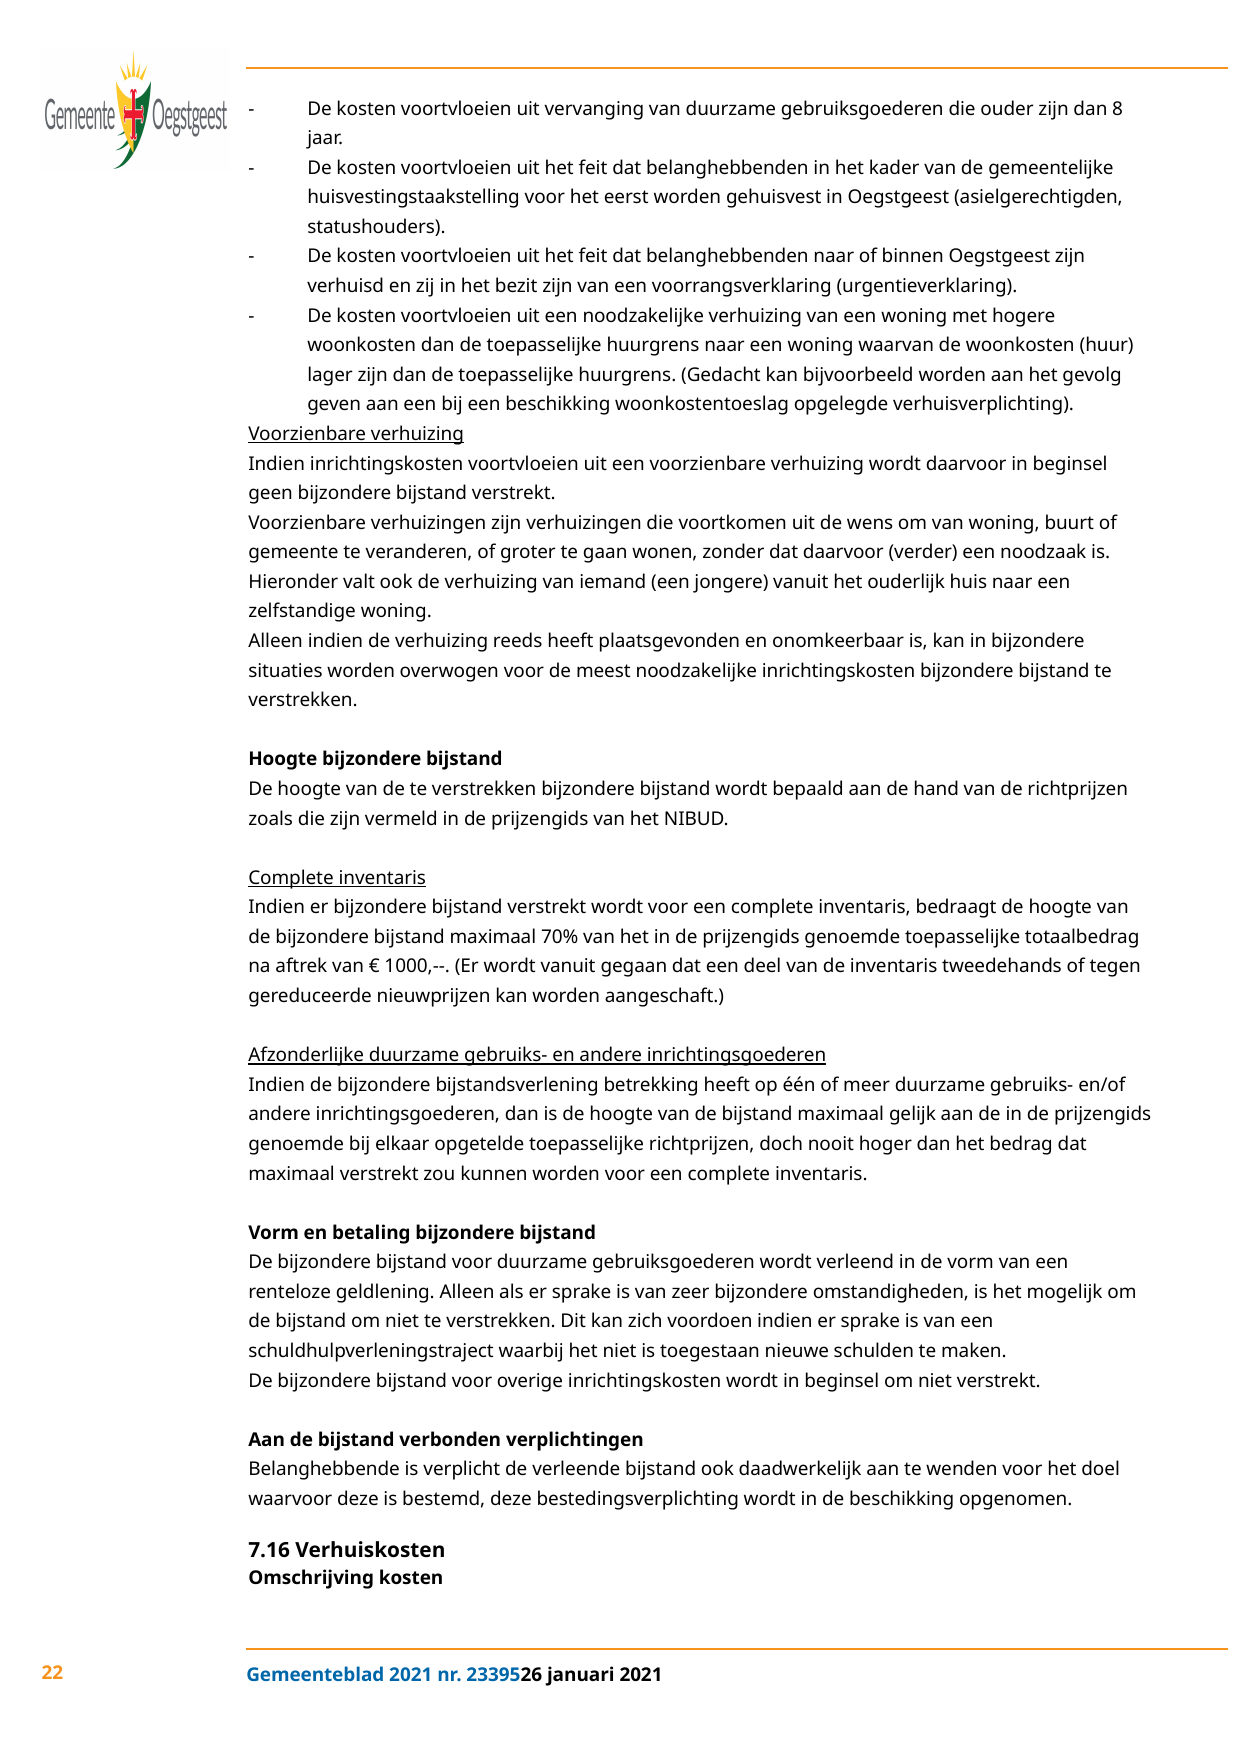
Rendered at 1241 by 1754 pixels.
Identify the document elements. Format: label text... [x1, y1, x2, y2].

list De kosten voortvloeien uit het feit dat belanghebbenden in het kader van de gemeentelijke huisvestingstaakstelling voor het eerst worden gehuisvest in Oegstgeest (asielgerechtigden, statushouders). [248, 154, 1152, 239]
text 7.16 Verhuiskosten [248, 1536, 1152, 1564]
text Vorm en betaling bijzondere bijstand [248, 1219, 1152, 1245]
list De kosten voortvloeien uit vervanging van duurzame gebruiksgoederen die ouder zijn dan 8 jaar. [248, 95, 1152, 150]
text De bijzondere bijstand voor duurzame gebruiksgoederen wordt verleend in de vorm van een renteloze geldlening. Alleen als er sprake is van zeer bijzondere omstandigheden, is het mogelijk om de bijstand om niet te verstrekken. Dit kan zich voordoen indien er sprake is van een schuldhulpverleningstraject waarbij het niet is toegestaan nieuwe schulden te maken. [248, 1248, 1152, 1363]
text Indien inrichtingskosten voortvloeien uit een voorzienbare verhuizing wordt daarvoor in beginsel geen bijzondere bijstand verstrekt. [248, 450, 1152, 505]
text Hoogte bijzondere bijstand [248, 746, 1152, 771]
text Complete inventaris [248, 864, 1152, 890]
text Omschrijving kosten [248, 1564, 1152, 1590]
text Indien er bijzondere bijstand verstrekt wordt voor een complete inventaris, bedraagt de hoogte van de bijzondere bijstand maximaal 70% van het in de prijzengids genoemde toepasselijke totaalbedrag na aftrek van € 1000,--. (Er wordt vanuit gegaan dat een deel van de inventaris tweedehands of tegen gereduceerde nieuwprijzen kan worden aangeschaft.) [248, 893, 1152, 1008]
list De kosten voortvloeien uit het feit dat belanghebbenden naar of binnen Oegstgeest zijn verhuisd en zij in het bezit zijn van een voorrangsverklaring (urgentieverklaring). [248, 243, 1152, 298]
text Afzonderlijke duurzame gebruiks- en andere inrichtingsgoederen [248, 1041, 1152, 1067]
text De bijzondere bijstand voor overige inrichtingskosten wordt in beginsel om niet verstrekt. [248, 1367, 1152, 1393]
text Voorzienbare verhuizing [248, 420, 1152, 446]
text Alleen indien de verhuizing reeds heeft plaatsgevonden en onomkeerbaar is, kan in bijzondere situaties worden overwogen voor de meest noodzakelijke inrichtingskosten bijzondere bijstand te verstrekken. [248, 627, 1152, 712]
picture [41, 47, 231, 172]
text Belanghebbende is verplicht de verleende bijstand ook daadwerkelijk aan te wenden voor het doel waarvoor deze is bestemd, deze bestedingsverplichting wordt in de beschikking opgenomen. [248, 1456, 1152, 1511]
text Aan de bijstand verbonden verplichtingen [248, 1426, 1152, 1452]
text Voorzienbare verhuizingen zijn verhuizingen die voortkomen uit de wens om van woning, buurt of gemeente te veranderen, of groter te gaan wonen, zonder dat daarvoor (verder) een noodzaak is. Hieronder valt ook de verhuizing van iemand (een jongere) vanuit het ouderlijk huis naar een zelfstandige woning. [248, 509, 1152, 623]
list De kosten voortvloeien uit een noodzakelijke verhuizing van een woning met hogere woonkosten dan de toepasselijke huurgrens naar een woning waarvan de woonkosten (huur) lager zijn dan de toepasselijke huurgrens. (Gedacht kan bijvoorbeeld worden aan het gevolg geven aan een bij een beschikking woonkostentoeslag opgelegde verhuisverplichting). [248, 302, 1152, 416]
text De hoogte van de te verstrekken bijzondere bijstand wordt bepaald aan de hand van de richtprijzen zoals die zijn vermeld in de prijzengids van het NIBUD. [248, 775, 1152, 831]
text Indien de bijzondere bijstandsverlening betrekking heeft op één of meer duurzame gebruiks- en/of andere inrichtingsgoederen, dan is de hoogte van de bijstand maximaal gelijk aan de in de prijzengids genoemde bij elkaar opgetelde toepasselijke richtprijzen, doch nooit hoger dan het bedrag dat maximaal verstrekt zou kunnen worden voor een complete inventaris. [248, 1071, 1152, 1186]
